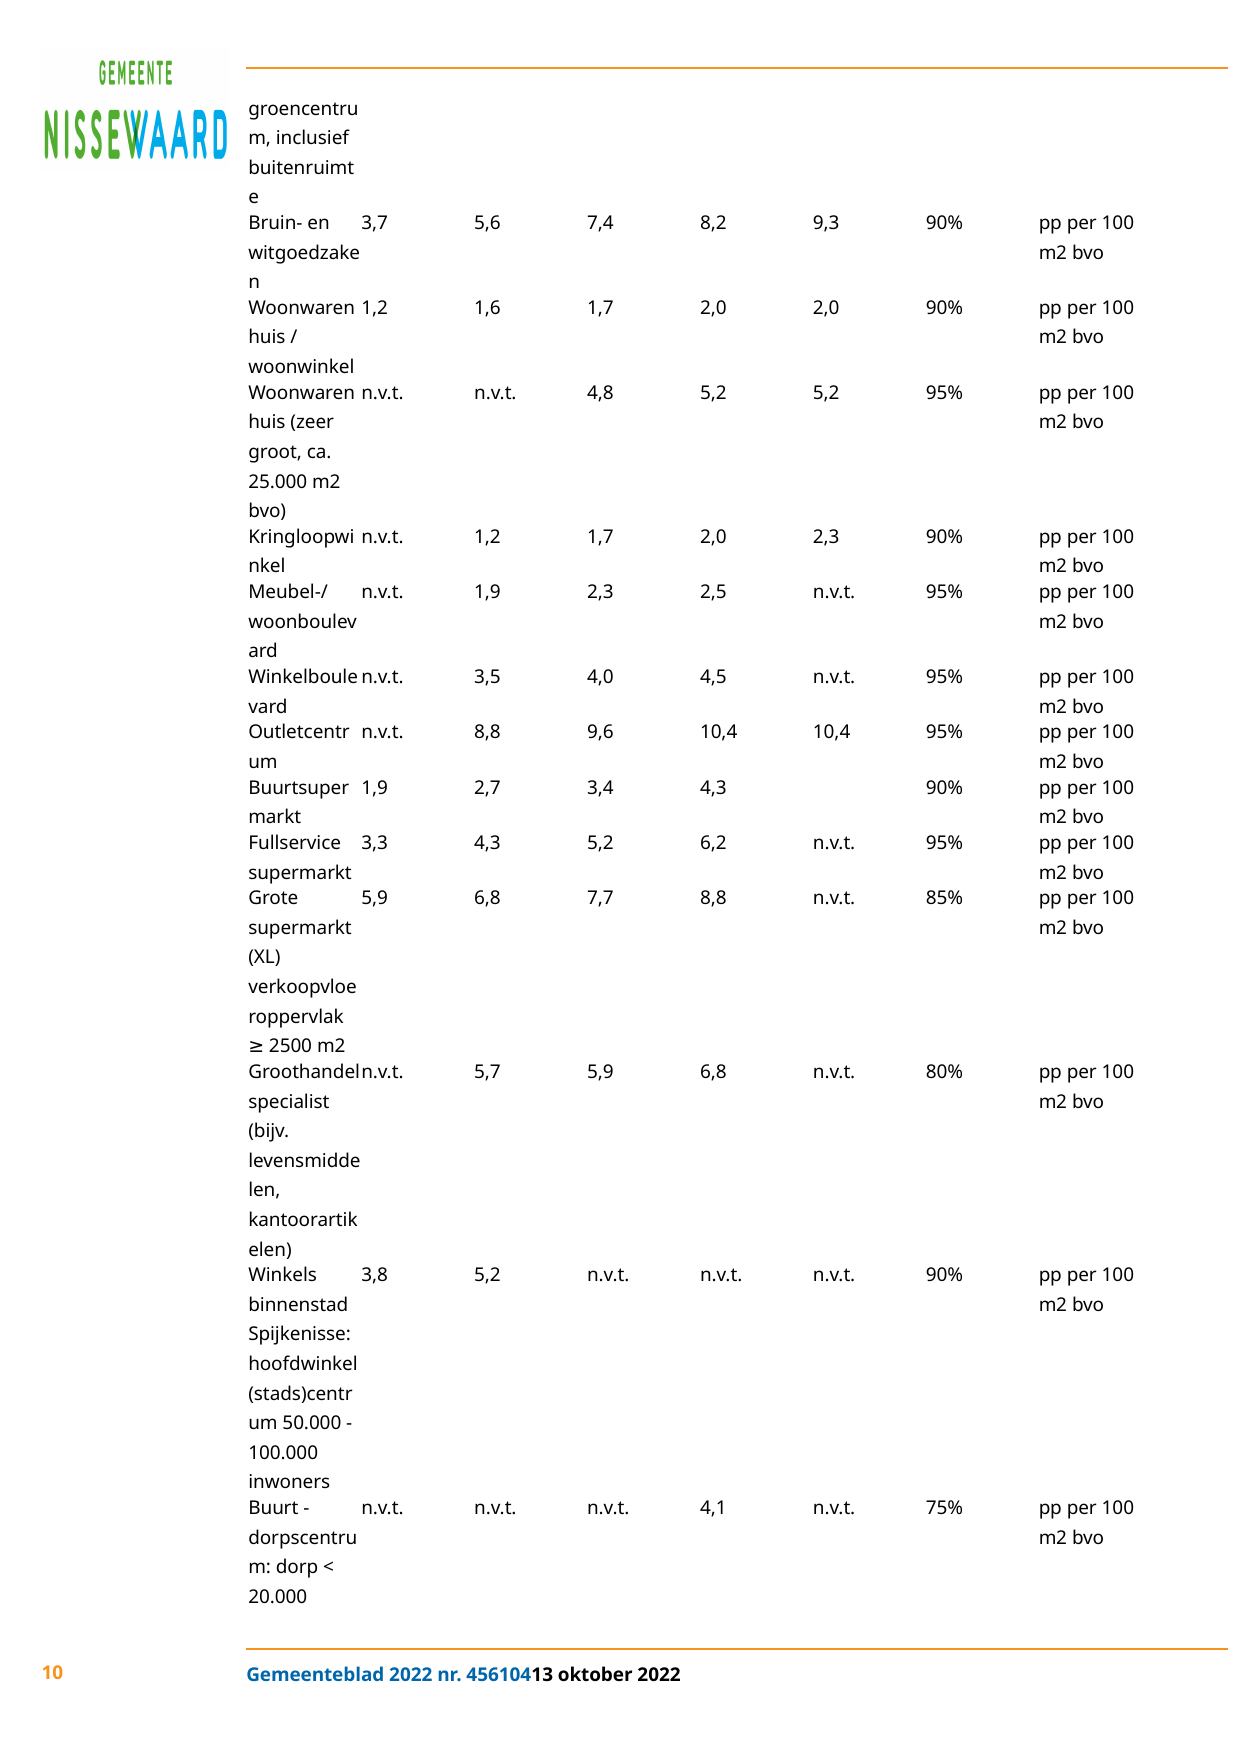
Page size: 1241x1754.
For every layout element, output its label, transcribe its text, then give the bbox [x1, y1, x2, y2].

table_cell 4,1 [700, 1494, 813, 1609]
table_cell 1,6 [474, 294, 587, 379]
table_cell 5,9 [587, 1058, 700, 1261]
table_cell n.v.t. [474, 1494, 587, 1609]
table_cell Meubel-/woonboulevard [248, 579, 361, 663]
table_cell Woonwarenhuis / woonwinkel [248, 294, 361, 379]
table_cell 3,7 [361, 209, 474, 294]
table_cell [587, 95, 700, 209]
table_cell 75% [926, 1494, 1038, 1609]
table_cell pp per 100 m2 bvo [1039, 209, 1152, 294]
table_cell [813, 95, 926, 209]
table_cell 95% [926, 719, 1038, 774]
table_cell 90% [926, 1261, 1038, 1494]
table_cell 6,8 [700, 1058, 813, 1261]
table_cell 3,3 [361, 829, 474, 884]
table_cell 5,9 [361, 885, 474, 1058]
table_cell 7,4 [587, 209, 700, 294]
table_cell n.v.t. [813, 1058, 926, 1261]
table_cell pp per 100 m2 bvo [1039, 294, 1152, 379]
table_cell 7,7 [587, 885, 700, 1058]
table_cell n.v.t. [813, 885, 926, 1058]
table_cell 2,0 [700, 294, 813, 379]
table_cell 95% [926, 663, 1038, 719]
table_cell 5,2 [700, 379, 813, 523]
table_cell n.v.t. [361, 719, 474, 774]
table_cell 2,7 [474, 774, 587, 829]
table_cell n.v.t. [587, 1261, 700, 1494]
table_cell 2,3 [587, 579, 700, 663]
table_cell 4,5 [700, 663, 813, 719]
table_cell 5,2 [587, 829, 700, 884]
table_cell n.v.t. [361, 579, 474, 663]
table_cell [361, 95, 474, 209]
table_cell 4,0 [587, 663, 700, 719]
table_cell 95% [926, 829, 1038, 884]
table_cell n.v.t. [700, 1261, 813, 1494]
table_cell Groothandel specialist (bijv. levensmiddelen, kantoorartikelen) [248, 1058, 361, 1261]
table_cell 5,6 [474, 209, 587, 294]
table_cell 10,4 [813, 719, 926, 774]
table_cell 95% [926, 379, 1038, 523]
table_cell 90% [926, 774, 1038, 829]
table_cell 80% [926, 1058, 1038, 1261]
table_cell Bruin- en witgoedzaken [248, 209, 361, 294]
table_cell 9,3 [813, 209, 926, 294]
table_cell 90% [926, 209, 1038, 294]
table_cell 8,8 [474, 719, 587, 774]
table_cell Kringloopwinkel [248, 523, 361, 578]
table_cell n.v.t. [361, 1058, 474, 1261]
picture [41, 47, 231, 172]
table_cell pp per 100 m2 bvo [1039, 885, 1152, 1058]
table_cell [813, 774, 926, 829]
table_cell n.v.t. [587, 1494, 700, 1609]
table_cell 2,3 [813, 523, 926, 578]
table_cell Winkels binnenstad Spijkenisse: hoofdwinkel (stads)centrum 50.000 - 100.000 inwoners [248, 1261, 361, 1494]
table_cell 1,9 [474, 579, 587, 663]
table_cell 4,8 [587, 379, 700, 523]
table_cell 3,4 [587, 774, 700, 829]
table_cell 1,7 [587, 294, 700, 379]
table_cell pp per 100 m2 bvo [1039, 774, 1152, 829]
table_cell 1,2 [361, 294, 474, 379]
table_cell 2,5 [700, 579, 813, 663]
table_cell pp per 100 m2 bvo [1039, 523, 1152, 578]
table_cell 95% [926, 579, 1038, 663]
table_cell 8,2 [700, 209, 813, 294]
table_cell 4,3 [700, 774, 813, 829]
table_cell pp per 100 m2 bvo [1039, 1494, 1152, 1609]
table_cell n.v.t. [813, 1494, 926, 1609]
table_cell n.v.t. [474, 379, 587, 523]
table_cell 5,2 [474, 1261, 587, 1494]
table_cell 10,4 [700, 719, 813, 774]
table_cell [926, 95, 1038, 209]
table_cell [700, 95, 813, 209]
table_cell n.v.t. [361, 663, 474, 719]
table_cell Woonwarenhuis (zeer groot, ca. 25.000 m2 bvo) [248, 379, 361, 523]
table_cell Outletcentrum [248, 719, 361, 774]
table_cell pp per 100 m2 bvo [1039, 829, 1152, 884]
table_cell [474, 95, 587, 209]
table_cell Buurtsupermarkt [248, 774, 361, 829]
table_cell n.v.t. [361, 1494, 474, 1609]
table_cell Grote supermarkt (XL) verkoopvloeroppervlak ≥ 2500 m2 [248, 885, 361, 1058]
table_cell groencentrum, inclusief buitenruimte [248, 95, 361, 209]
table_cell [1039, 95, 1152, 209]
table_cell 3,8 [361, 1261, 474, 1494]
table_cell 1,9 [361, 774, 474, 829]
table_cell n.v.t. [361, 523, 474, 578]
table_cell 8,8 [700, 885, 813, 1058]
table_cell 90% [926, 523, 1038, 578]
table_cell n.v.t. [361, 379, 474, 523]
table_cell 2,0 [700, 523, 813, 578]
table_cell n.v.t. [813, 663, 926, 719]
table_cell 3,5 [474, 663, 587, 719]
table_cell pp per 100 m2 bvo [1039, 663, 1152, 719]
table_cell 90% [926, 294, 1038, 379]
table_cell pp per 100 m2 bvo [1039, 579, 1152, 663]
table_cell n.v.t. [813, 829, 926, 884]
table_cell 9,6 [587, 719, 700, 774]
table_cell Fullservice supermarkt [248, 829, 361, 884]
table_cell Buurt - dorpscentrum: dorp < 20.000 [248, 1494, 361, 1609]
table_cell 6,2 [700, 829, 813, 884]
table_cell 85% [926, 885, 1038, 1058]
table_cell pp per 100 m2 bvo [1039, 719, 1152, 774]
table_cell 1,2 [474, 523, 587, 578]
table_cell n.v.t. [813, 579, 926, 663]
table_cell pp per 100 m2 bvo [1039, 1058, 1152, 1261]
table_cell pp per 100 m2 bvo [1039, 379, 1152, 523]
table_cell pp per 100 m2 bvo [1039, 1261, 1152, 1494]
table_cell 2,0 [813, 294, 926, 379]
table_cell Winkelboulevard [248, 663, 361, 719]
table_cell 1,7 [587, 523, 700, 578]
table_cell 5,2 [813, 379, 926, 523]
table_cell 6,8 [474, 885, 587, 1058]
table_cell 4,3 [474, 829, 587, 884]
table_cell 5,7 [474, 1058, 587, 1261]
table_cell n.v.t. [813, 1261, 926, 1494]
